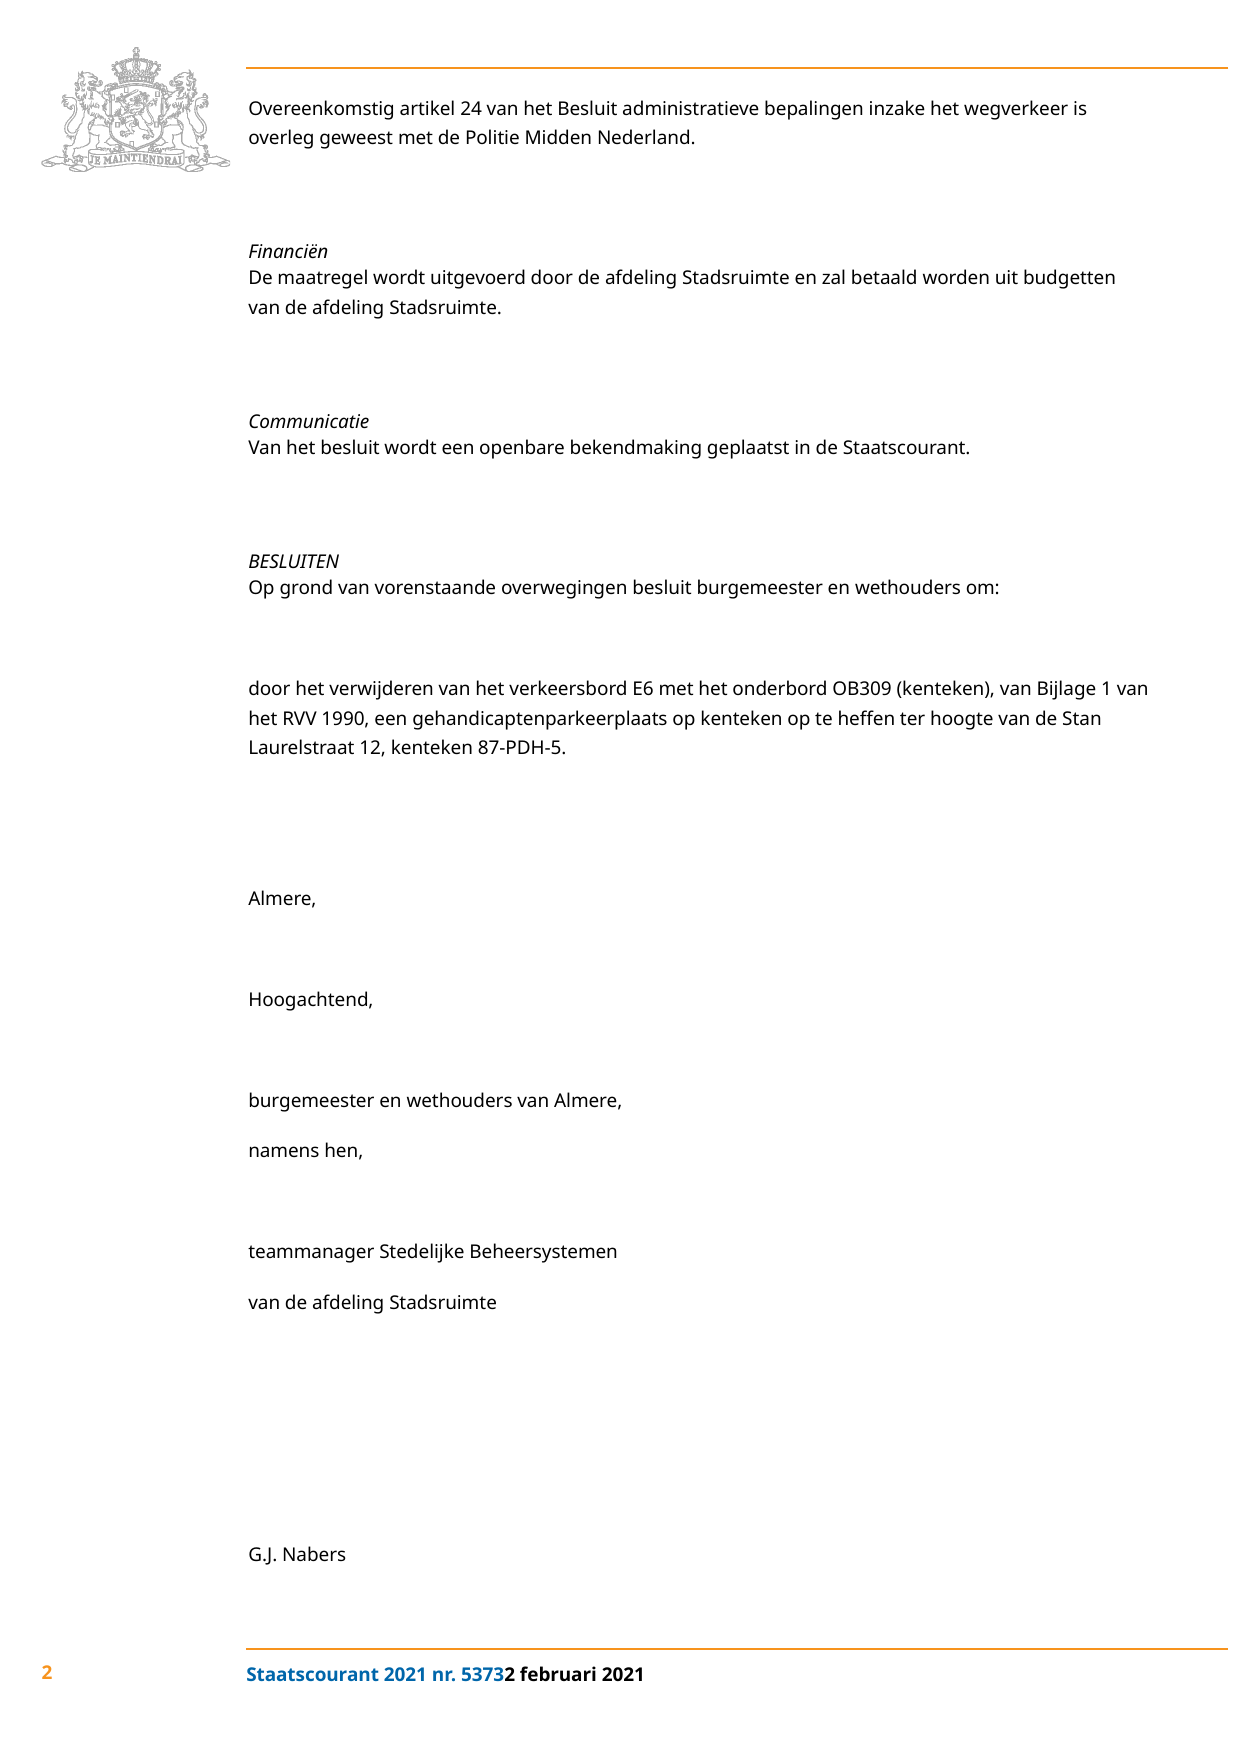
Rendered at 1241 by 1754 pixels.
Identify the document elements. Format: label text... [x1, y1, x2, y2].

text van de afdeling Stadsruimte [248, 1289, 1152, 1314]
text G.J. Nabers [248, 1541, 1152, 1567]
text Almere, [248, 886, 1152, 911]
text namens hen, [248, 1138, 1152, 1163]
text Overeenkomstig artikel 24 van het Besluit administratieve bepalingen inzake het wegverkeer is overleg geweest met de Politie Midden Nederland. [248, 95, 1152, 150]
text burgemeester en wethouders van Almere, [248, 1087, 1152, 1113]
text De maatregel wordt uitgevoerd door de afdeling Stadsruimte en zal betaald worden uit budgetten van de afdeling Stadsruimte. [248, 264, 1152, 320]
text Van het besluit wordt een openbare bekendmaking geplaatst in de Staatscourant. [248, 434, 1152, 460]
picture [41, 47, 231, 172]
text door het verwijderen van het verkeersbord E6 met het onderbord OB309 (kenteken), van Bijlage 1 van het RVV 1990, een gehandicaptenparkeerplaats op kenteken op te heffen ter hoogte van de Stan Laurelstraat 12, kenteken 87-PDH-5. [248, 675, 1152, 760]
text BESLUITEN [248, 548, 1152, 574]
text Communicatie [248, 408, 1152, 434]
text Op grond van vorenstaande overwegingen besluit burgemeester en wethouders om: [248, 574, 1152, 600]
text Financiën [248, 239, 1152, 264]
text Hoogachtend, [248, 986, 1152, 1012]
text teammanager Stedelijke Beheersystemen [248, 1238, 1152, 1264]
